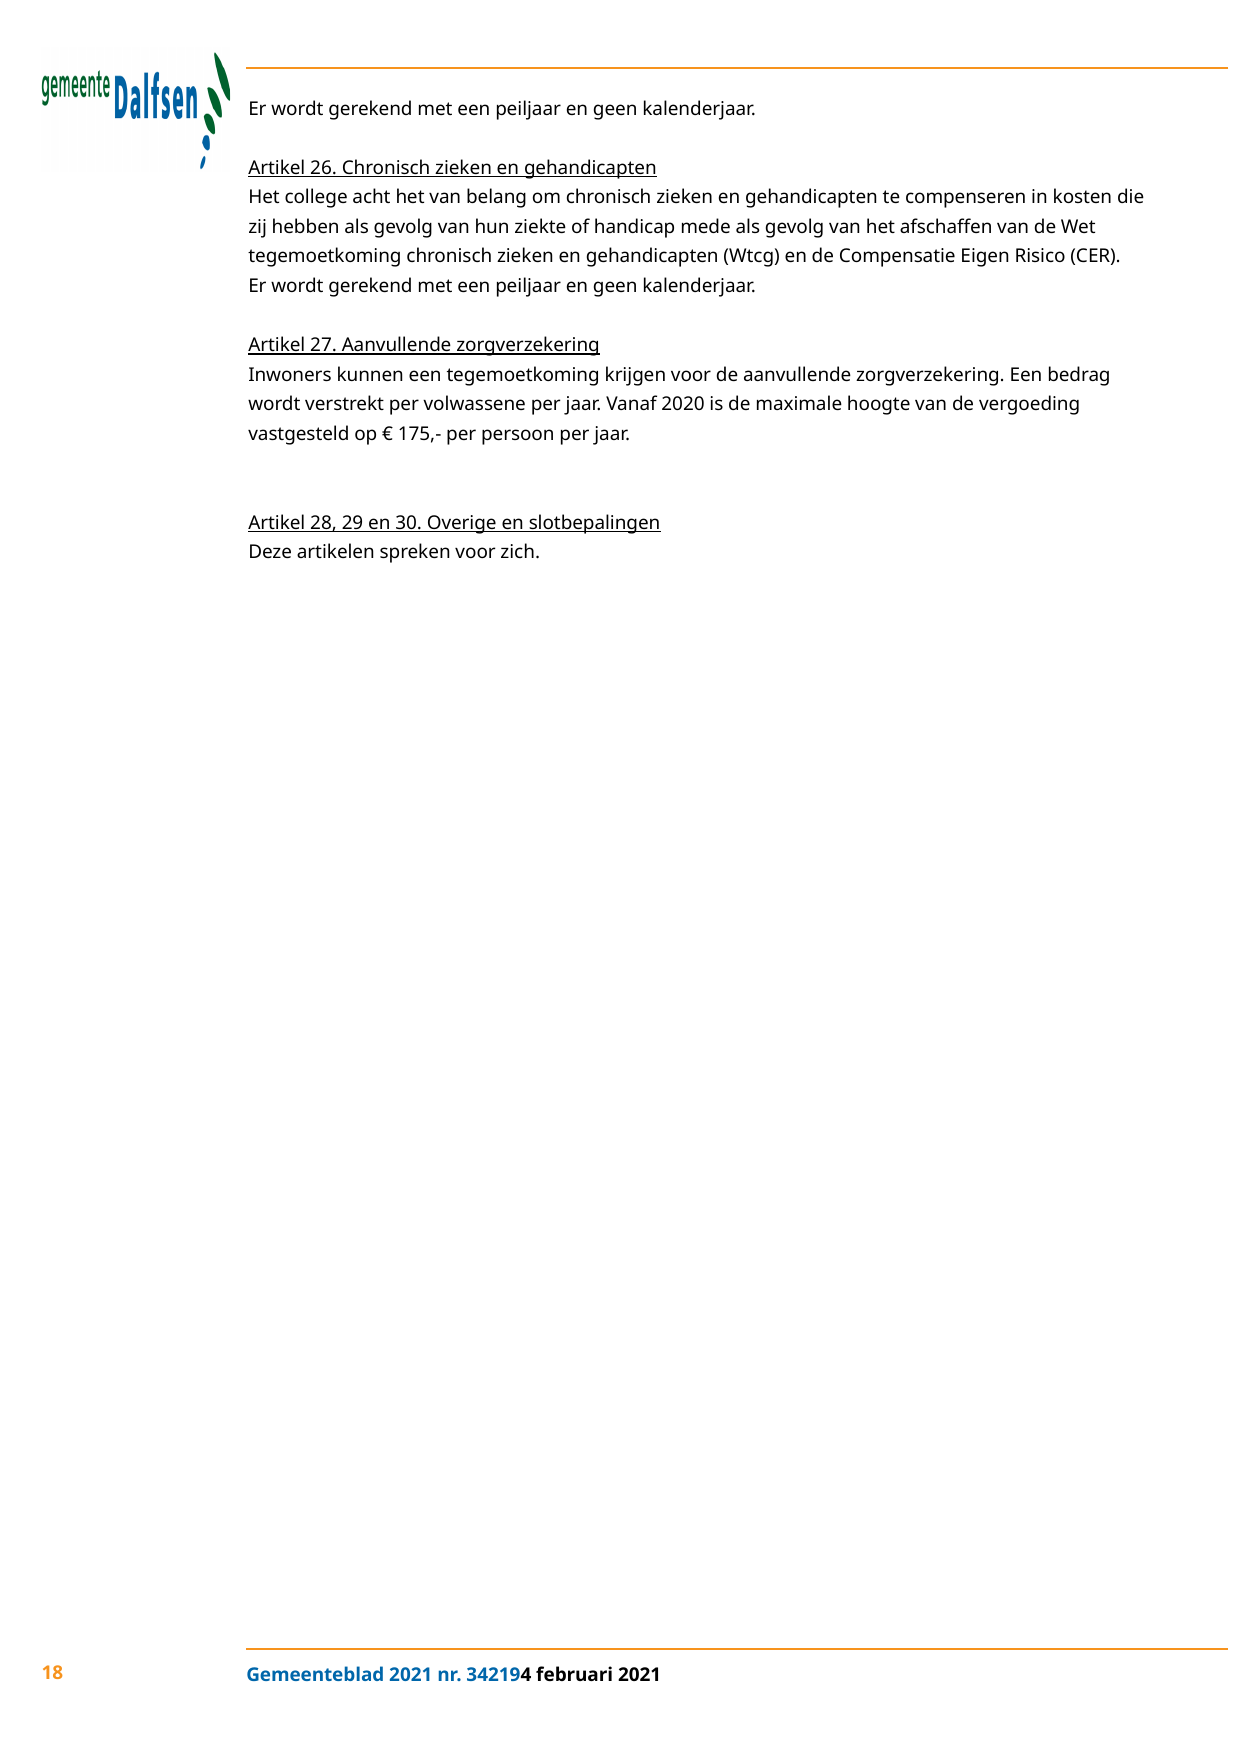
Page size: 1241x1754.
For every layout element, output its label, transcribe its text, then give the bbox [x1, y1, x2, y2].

text Het college acht het van belang om chronisch zieken en gehandicapten te compenseren in kosten die zij hebben als gevolg van hun ziekte of handicap mede als gevolg van het afschaffen van de Wet tegemoetkoming chronisch zieken en gehandicapten (Wtcg) en de Compensatie Eigen Risico (CER). [248, 183, 1152, 268]
text Artikel 28, 29 en 30. Overige en slotbepalingen [248, 509, 1152, 535]
text Artikel 26. Chronisch zieken en gehandicapten [248, 154, 1152, 180]
text Deze artikelen spreken voor zich. [248, 538, 1152, 564]
text Artikel 27. Aanvullende zorgverzekering [248, 331, 1152, 357]
text Er wordt gerekend met een peiljaar en geen kalenderjaar. [248, 272, 1152, 298]
text Inwoners kunnen een tegemoetkoming krijgen voor de aanvullende zorgverzekering. Een bedrag wordt verstrekt per volwassene per jaar. Vanaf 2020 is de maximale hoogte van de vergoeding vastgesteld op € 175,- per persoon per jaar. [248, 361, 1152, 446]
text Er wordt gerekend met een peiljaar en geen kalenderjaar. [248, 95, 1152, 121]
picture [41, 47, 231, 172]
